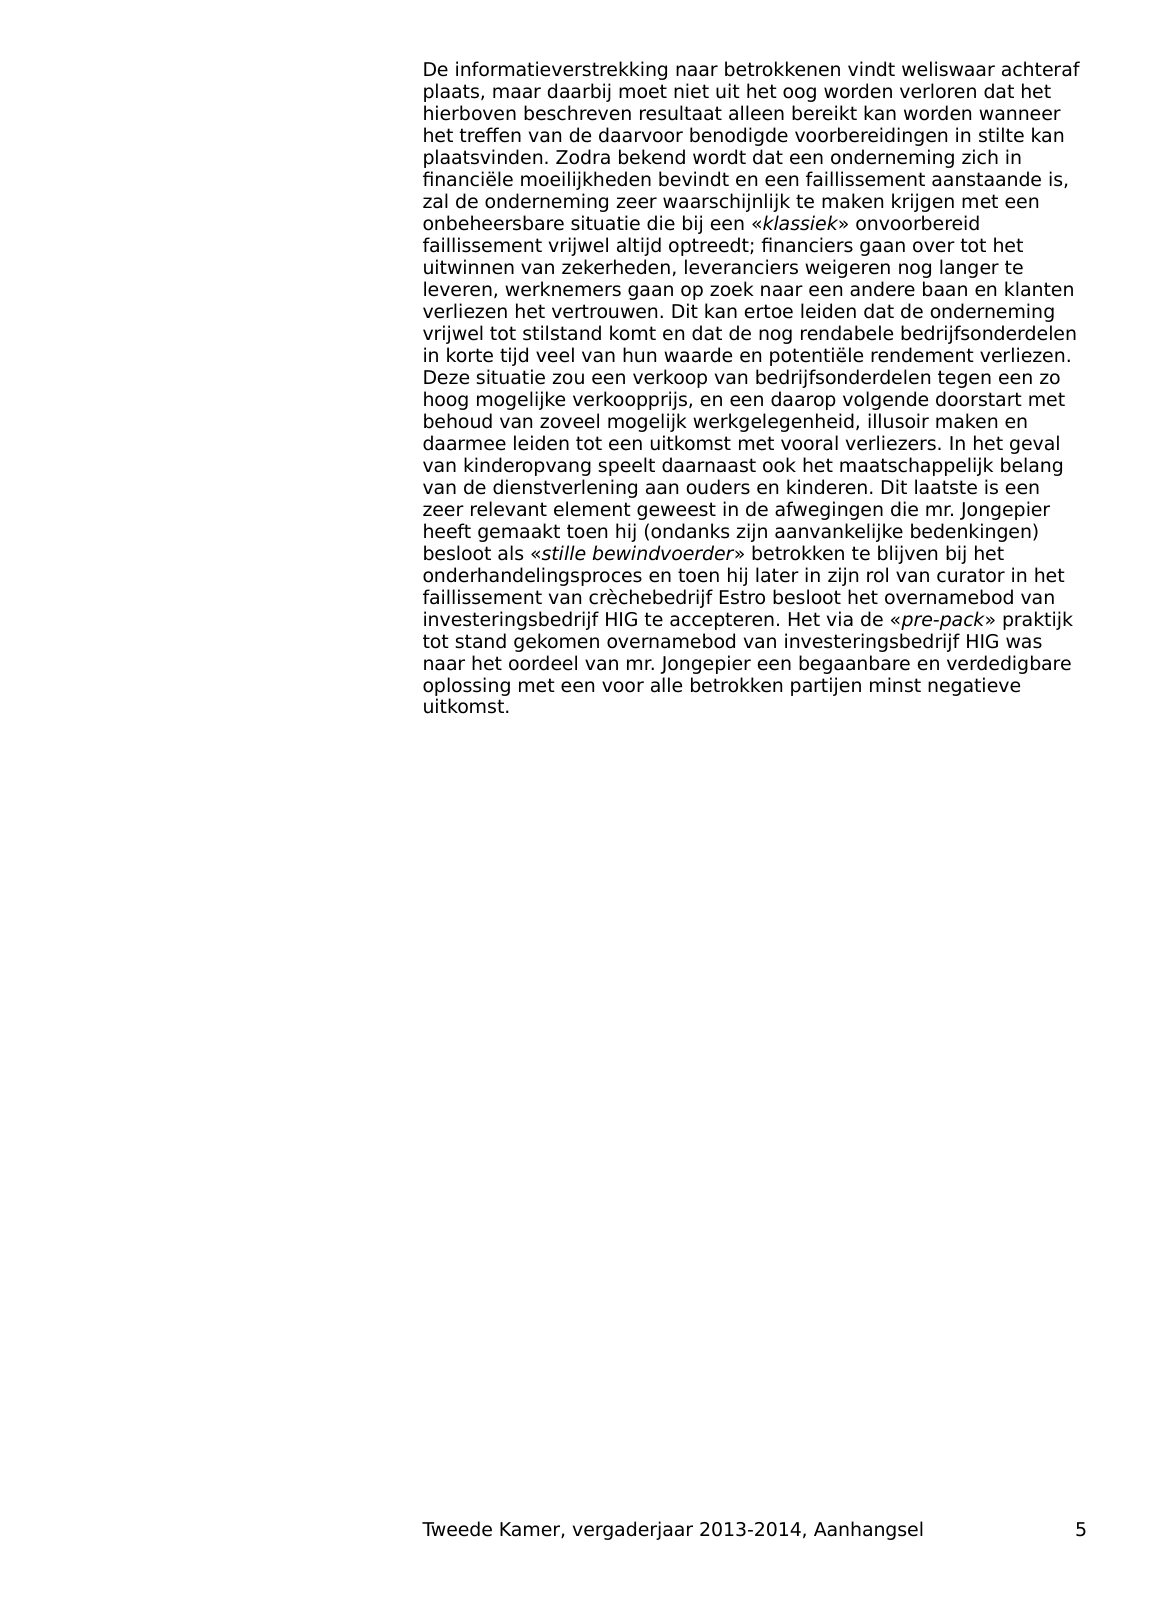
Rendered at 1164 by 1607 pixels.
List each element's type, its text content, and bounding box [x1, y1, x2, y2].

text De informatieverstrekking naar betrokkenen vindt weliswaar achteraf plaats, maar daarbij moet niet uit het oog worden verloren dat het hierboven beschreven resultaat alleen bereikt kan worden wanneer het treffen van de daarvoor benodigde voorbereidingen in stilte kan plaatsvinden. Zodra bekend wordt dat een onderneming zich in financiële moeilijkheden bevindt en een faillissement aanstaande is, zal de onderneming zeer waarschijnlijk te maken krijgen met een onbeheersbare situatie die bij een «klassiek» onvoorbereid faillissement vrijwel altijd optreedt; financiers gaan over tot het uitwinnen van zekerheden, leveranciers weigeren nog langer te leveren, werknemers gaan op zoek naar een andere baan en klanten verliezen het vertrouwen. Dit kan ertoe leiden dat de onderneming vrijwel tot stilstand komt en dat de nog rendabele bedrijfsonderdelen in korte tijd veel van hun waarde en potentiële rendement verliezen. Deze situatie zou een verkoop van bedrijfsonderdelen tegen een zo hoog mogelijke verkoopprijs, en een daarop volgende doorstart met behoud van zoveel mogelijk werkgelegenheid, illusoir maken en daarmee leiden tot een uitkomst met vooral verliezers. In het geval van kinderopvang speelt daarnaast ook het maatschappelijk belang van de dienstverlening aan ouders en kinderen. Dit laatste is een zeer relevant element geweest in de afwegingen die mr. Jongepier heeft gemaakt toen hij (ondanks zijn aanvankelijke bedenkingen) besloot als «stille bewindvoerder» betrokken te blijven bij het onderhandelingsproces en toen hij later in zijn rol van curator in het faillissement van crèchebedrijf Estro besloot het overnamebod van investeringsbedrijf HIG te accepteren. Het via de «pre-pack» praktijk tot stand gekomen overnamebod van investeringsbedrijf HIG was naar het oordeel van mr. Jongepier een begaanbare en verdedigbare oplossing met een voor alle betrokken partijen minst negatieve uitkomst. [422, 59, 1087, 718]
